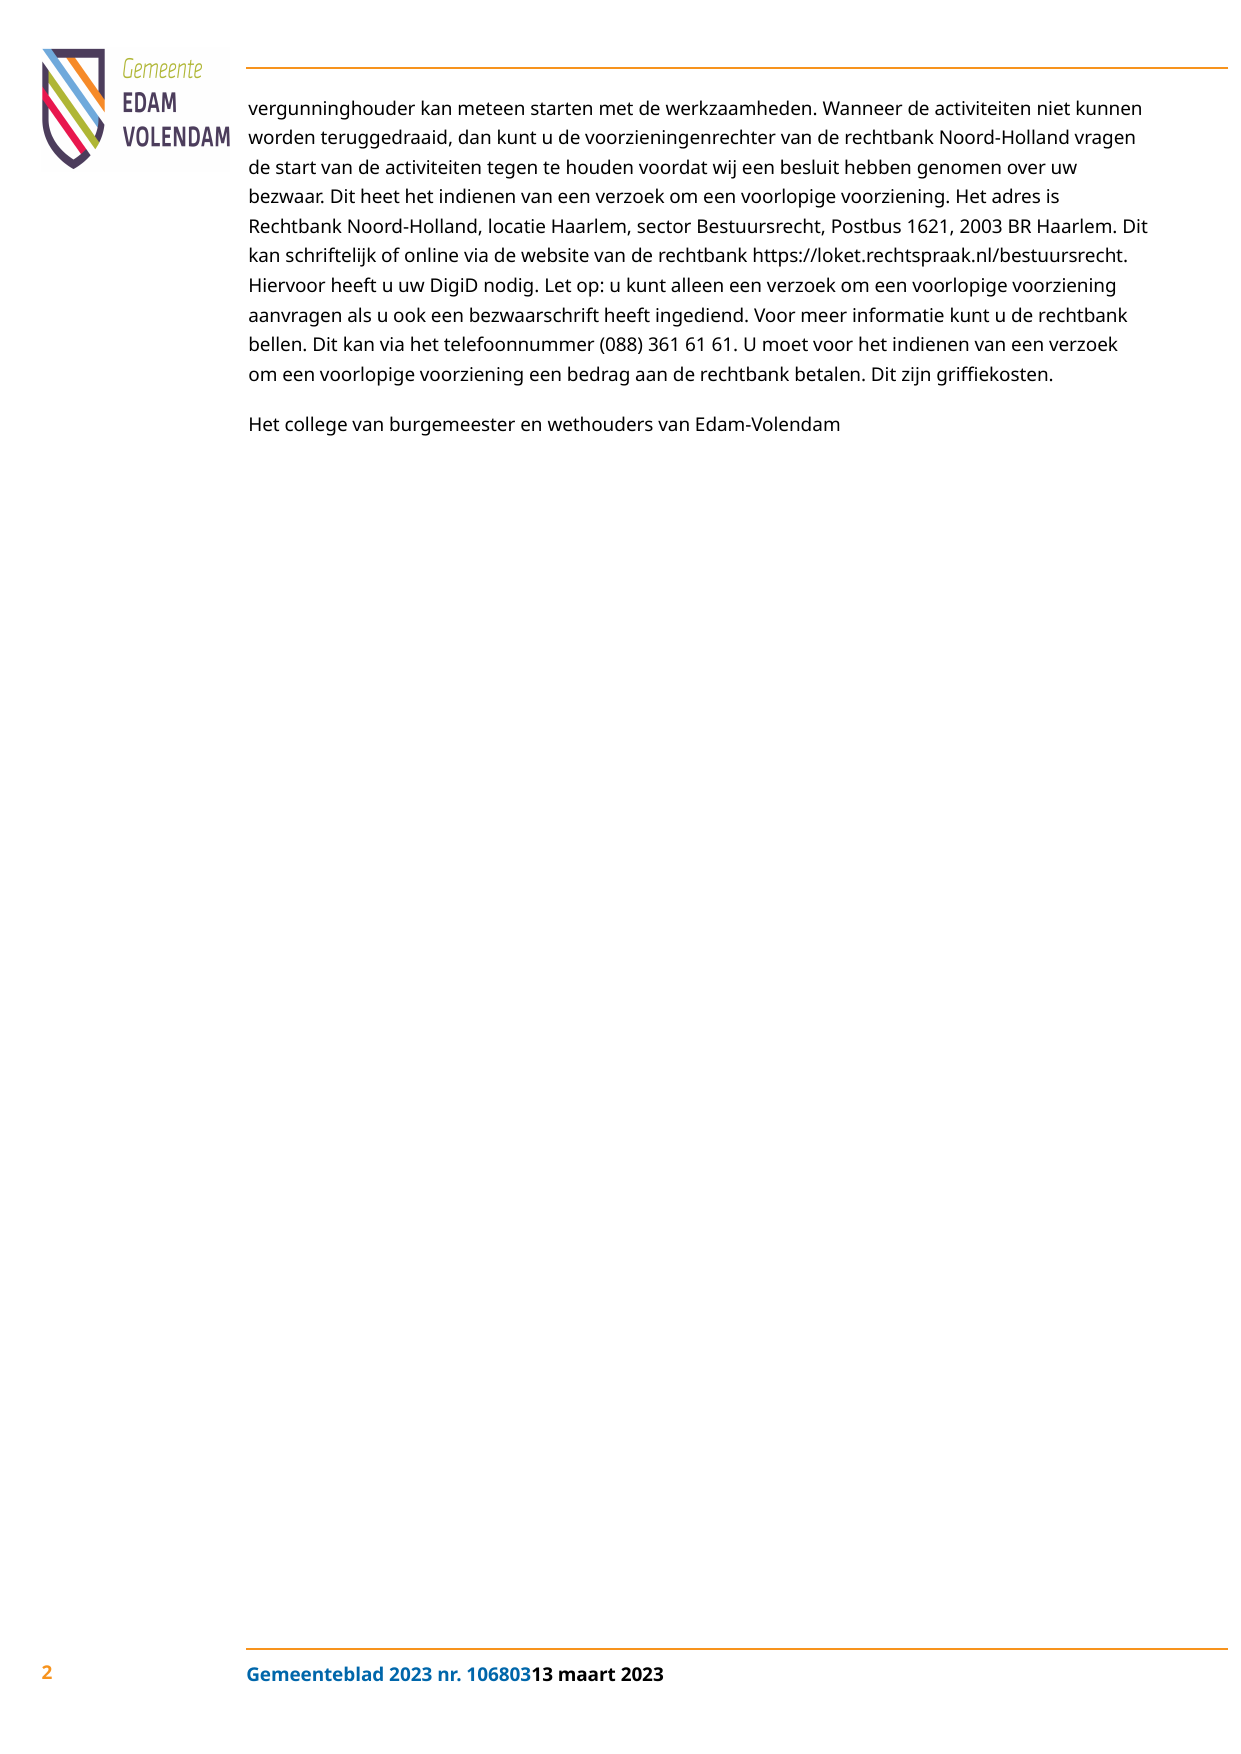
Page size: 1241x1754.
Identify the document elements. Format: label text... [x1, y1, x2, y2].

picture [41, 47, 231, 172]
text Het college van burgemeester en wethouders van Edam-Volendam [248, 411, 1152, 437]
text vergunninghouder kan meteen starten met de werkzaamheden. Wanneer de activiteiten niet kunnen worden teruggedraaid, dan kunt u de voorzieningenrechter van de rechtbank Noord-Holland vragen de start van de activiteiten tegen te houden voordat wij een besluit hebben genomen over uw bezwaar. Dit heet het indienen van een verzoek om een voorlopige voorziening. Het adres is Rechtbank Noord-Holland, locatie Haarlem, sector Bestuursrecht, Postbus 1621, 2003 BR Haarlem. Dit kan schriftelijk of online via de website van de rechtbank https://loket.rechtspraak.nl/bestuursrecht. Hiervoor heeft u uw DigiD nodig. Let op: u kunt alleen een verzoek om een voorlopige voorziening aanvragen als u ook een bezwaarschrift heeft ingediend. Voor meer informatie kunt u de rechtbank bellen. Dit kan via het telefoonnummer (088) 361 61 61. U moet voor het indienen van een verzoek om een voorlopige voorziening een bedrag aan de rechtbank betalen. Dit zijn griffiekosten. [248, 95, 1152, 387]
